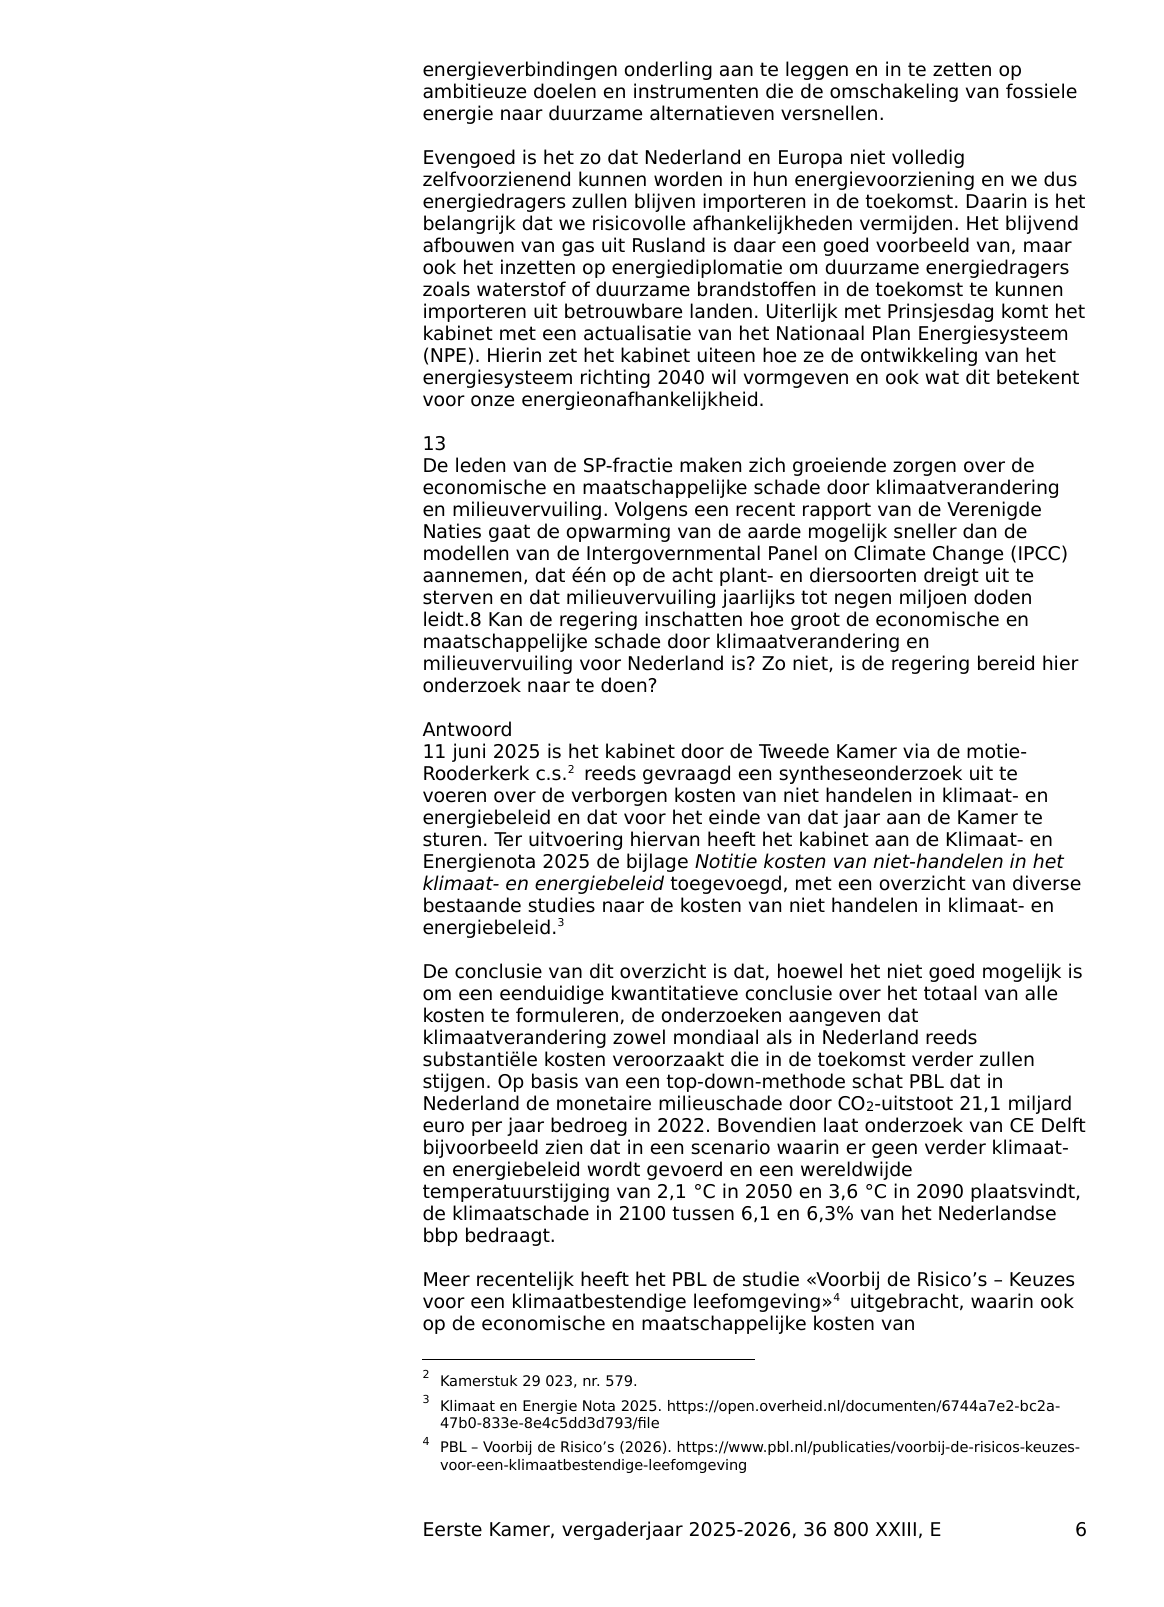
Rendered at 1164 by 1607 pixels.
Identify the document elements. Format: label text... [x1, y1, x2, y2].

text 13 [422, 433, 1087, 455]
text De leden van de SP-fractie maken zich groeiende zorgen over de economische en maatschappelijke schade door klimaatverandering en milieuvervuiling. Volgens een recent rapport van de Verenigde Naties gaat de opwarming van de aarde mogelijk sneller dan de modellen van de Intergovernmental Panel on Climate Change (IPCC) aannemen, dat één op de acht plant- en diersoorten dreigt uit te sterven en dat milieuvervuiling jaarlijks tot negen miljoen doden leidt.8 Kan de regering inschatten hoe groot de economische en maatschappelijke schade door klimaatverandering en milieuvervuiling voor Nederland is? Zo niet, is de regering bereid hier onderzoek naar te doen? [422, 455, 1087, 697]
text Evengoed is het zo dat Nederland en Europa niet volledig zelfvoorzienend kunnen worden in hun energievoorziening en we dus energiedragers zullen blijven importeren in de toekomst. Daarin is het belangrijk dat we risicovolle afhankelijkheden vermijden. Het blijvend afbouwen van gas uit Rusland is daar een goed voorbeeld van, maar ook het inzetten op energiediplomatie om duurzame energiedragers zoals waterstof of duurzame brandstoffen in de toekomst te kunnen importeren uit betrouwbare landen. Uiterlijk met Prinsjesdag komt het kabinet met een actualisatie van het Nationaal Plan Energiesysteem (NPE). Hierin zet het kabinet uiteen hoe ze de ontwikkeling van het energiesysteem richting 2040 wil vormgeven en ook wat dit betekent voor onze energieonafhankelijkheid. [422, 147, 1087, 411]
text PBL – Voorbij de Risico’s (2026). https://www.pbl.nl/publicaties/voorbij-de-risicos-keuzes-voor-een-klimaatbestendige-leefomgeving [422, 1435, 1087, 1474]
text 11 juni 2025 is het kabinet door de Tweede Kamer via de motie-Rooderkerk c.s. reeds gevraagd een syntheseonderzoek uit te voeren over de verborgen kosten van niet handelen in klimaat- en energiebeleid en dat voor het einde van dat jaar aan de Kamer te sturen. Ter uitvoering hiervan heeft het kabinet aan de Klimaat- en Energienota 2025 de bijlage Notitie kosten van niet-handelen in het klimaat- en energiebeleid toegevoegd, met een overzicht van diverse bestaande studies naar de kosten van niet handelen in klimaat- en energiebeleid. [422, 741, 1087, 939]
text Antwoord [422, 719, 1087, 741]
text Meer recentelijk heeft het PBL de studie «Voorbij de Risico’s – Keuzes voor een klimaatbestendige leefomgeving» uitgebracht, waarin ook op de economische en maatschappelijke kosten van [422, 1269, 1087, 1335]
text Klimaat en Energie Nota 2025. https://open.overheid.nl/documenten/6744a7e2-bc2a-47b0-833e-8e4c5dd3d793/file [422, 1393, 1087, 1432]
text Kamerstuk 29 023, nr. 579. [422, 1368, 1087, 1391]
text De conclusie van dit overzicht is dat, hoewel het niet goed mogelijk is om een eenduidige kwantitatieve conclusie over het totaal van alle kosten te formuleren, de onderzoeken aangeven dat klimaatverandering zowel mondiaal als in Nederland reeds substantiële kosten veroorzaakt die in de toekomst verder zullen stijgen. Op basis van een top-down-methode schat PBL dat in Nederland de monetaire milieuschade door CO2-uitstoot 21,1 miljard euro per jaar bedroeg in 2022. Bovendien laat onderzoek van CE Delft bijvoorbeeld zien dat in een scenario waarin er geen verder klimaat- en energiebeleid wordt gevoerd en een wereldwijde temperatuurstijging van 2,1 °C in 2050 en 3,6 °C in 2090 plaatsvindt, de klimaatschade in 2100 tussen 6,1 en 6,3% van het Nederlandse bbp bedraagt. [422, 961, 1087, 1247]
text energieverbindingen onderling aan te leggen en in te zetten op ambitieuze doelen en instrumenten die de omschakeling van fossiele energie naar duurzame alternatieven versnellen. [422, 59, 1087, 125]
